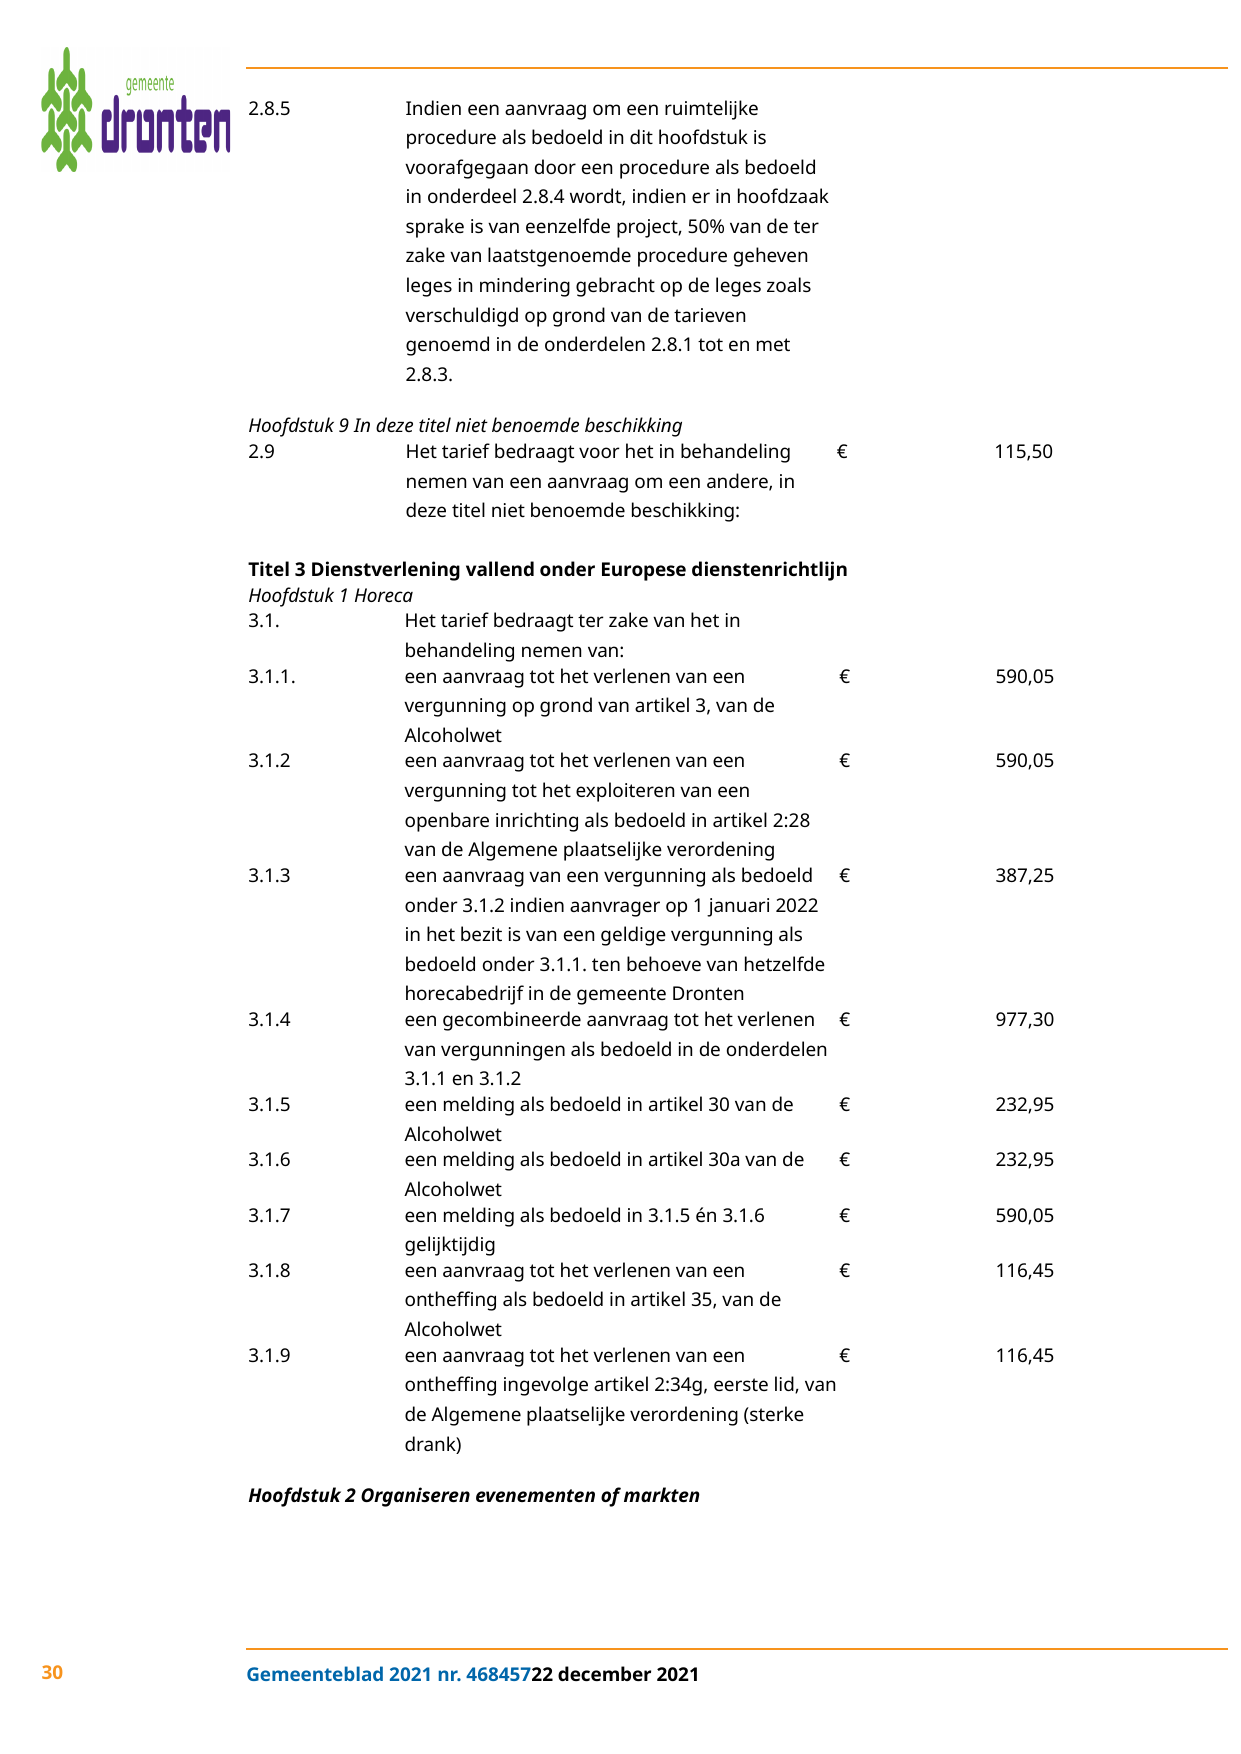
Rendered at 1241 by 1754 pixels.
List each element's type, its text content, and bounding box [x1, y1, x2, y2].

table_cell [404, 1456, 839, 1482]
table_cell Hoofdstuk 1 Horeca [248, 582, 1152, 607]
table_cell [248, 1456, 404, 1482]
table_cell een melding als bedoeld in 3.1.5 én 3.1.6 gelijktijdig [404, 1202, 839, 1257]
table_cell € [839, 1342, 995, 1456]
table_cell Hoofdstuk 2 Organiseren evenementen of markten [248, 1482, 1152, 1508]
table_cell Indien een aanvraag om een ruimtelijke procedure als bedoeld in dit hoofdstuk is voorafgegaan door een procedure als bedoeld in onderdeel 2.8.4 wordt, indien er in hoofdzaak sprake is van eenzelfde project, 50% van de ter zake van laatstgenoemde procedure geheven leges in mindering gebracht op de leges zoals verschuldigd op grond van de tarieven genoemd in de onderdelen 2.8.1 tot en met 2.8.3. [405, 95, 837, 387]
table_cell 977,30 [995, 1006, 1152, 1091]
table_cell € [839, 748, 995, 862]
table_cell 2.9 [248, 438, 405, 523]
table_cell € [839, 1091, 995, 1146]
table_cell 590,05 [995, 663, 1152, 748]
table_cell 232,95 [995, 1091, 1152, 1146]
table_cell een melding als bedoeld in artikel 30 van de Alcoholwet [404, 1091, 839, 1146]
table_cell 3.1.6 [248, 1146, 404, 1202]
table_cell € [839, 1257, 995, 1342]
table_cell 590,05 [995, 1202, 1152, 1257]
table_cell € [839, 862, 995, 1006]
table_cell 3.1.5 [248, 1091, 404, 1146]
table_cell 2.8.5 [248, 95, 405, 387]
table_header Titel 3 Dienstverlening vallend onder Europese dienstenrichtlijn [248, 556, 1152, 582]
table_cell 116,45 [995, 1257, 1152, 1342]
table_cell 3.1.4 [248, 1006, 404, 1091]
table_cell Het tarief bedraagt voor het in behandeling nemen van een aanvraag om een andere, in deze titel niet benoemde beschikking: [405, 438, 837, 523]
table_cell een aanvraag tot het verlenen van een vergunning op grond van artikel 3, van de Alcoholwet [404, 663, 839, 748]
table_cell 590,05 [995, 748, 1152, 862]
table_cell € [839, 1146, 995, 1202]
table_cell [995, 1456, 1152, 1482]
table_cell 3.1.3 [248, 862, 404, 1006]
table_cell € [839, 663, 995, 748]
table_cell 3.1.8 [248, 1257, 404, 1342]
table_cell Het tarief bedraagt ter zake van het in behandeling nemen van: [404, 608, 839, 663]
table_cell [995, 608, 1152, 663]
table_cell een aanvraag tot het verlenen van een vergunning tot het exploiteren van een openbare inrichting als bedoeld in artikel 2:28 van de Algemene plaatselijke verordening [404, 748, 839, 862]
table_cell 232,95 [995, 1146, 1152, 1202]
table_cell 3.1.9 [248, 1342, 404, 1456]
table_cell een aanvraag tot het verlenen van een ontheffing als bedoeld in artikel 35, van de Alcoholwet [404, 1257, 839, 1342]
table_cell [839, 608, 995, 663]
table_cell een aanvraag tot het verlenen van een ontheffing ingevolge artikel 2:34g, eerste lid, van de Algemene plaatselijke verordening (sterke drank) [404, 1342, 839, 1456]
table_cell [994, 95, 1152, 387]
table_cell 3.1.1. [248, 663, 404, 748]
table_cell Hoofdstuk 9 In deze titel niet benoemde beschikking [248, 413, 1152, 438]
table_cell € [837, 438, 994, 523]
table_cell een aanvraag van een vergunning als bedoeld onder 3.1.2 indien aanvrager op 1 januari 2022 in het bezit is van een geldige vergunning als bedoeld onder 3.1.1. ten behoeve van hetzelfde horecabedrijf in de gemeente Dronten [404, 862, 839, 1006]
table_cell € [839, 1006, 995, 1091]
table_cell € [839, 1202, 995, 1257]
table_cell 3.1.7 [248, 1202, 404, 1257]
table_cell 115,50 [994, 438, 1152, 523]
picture [41, 47, 231, 172]
table_cell [837, 95, 994, 387]
table_cell een gecombineerde aanvraag tot het verlenen van vergunningen als bedoeld in de onderdelen 3.1.1 en 3.1.2 [404, 1006, 839, 1091]
table_cell 116,45 [995, 1342, 1152, 1456]
table_cell 3.1. [248, 608, 404, 663]
table_cell [248, 387, 1152, 412]
table_cell 387,25 [995, 862, 1152, 1006]
table_cell een melding als bedoeld in artikel 30a van de Alcoholwet [404, 1146, 839, 1202]
table_cell 3.1.2 [248, 748, 404, 862]
table_cell [839, 1456, 995, 1482]
